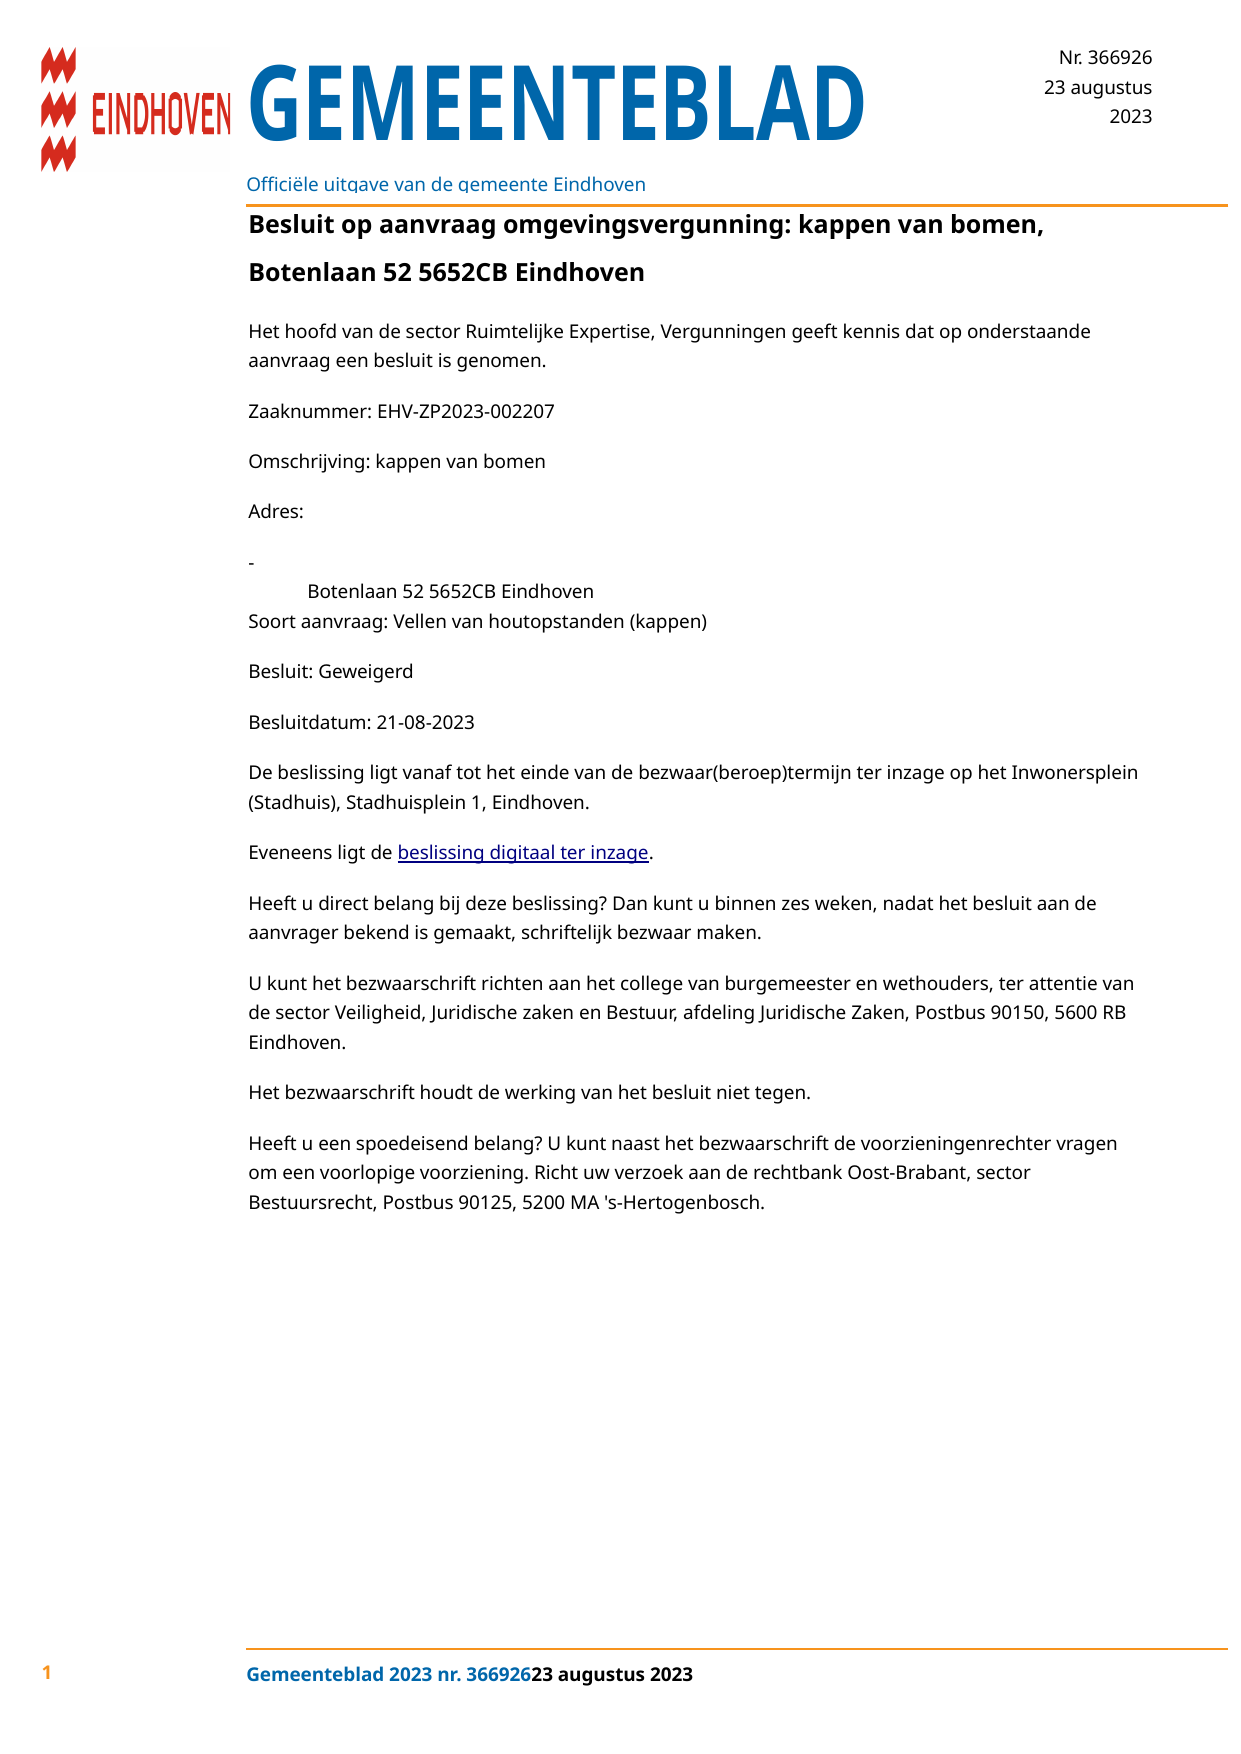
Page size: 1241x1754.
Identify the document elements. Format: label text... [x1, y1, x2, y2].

text Zaaknummer: EHV-ZP2023-002207 [248, 398, 1152, 424]
picture [41, 47, 231, 172]
text Het bezwaarschrift houdt de werking van het besluit niet tegen. [248, 1079, 1152, 1105]
text Eveneens ligt de beslissing digitaal ter inzage. [248, 839, 1152, 865]
text Soort aanvraag: Vellen van houtopstanden (kappen) [248, 608, 1152, 634]
text Besluit op aanvraag omgevingsvergunning: kappen van bomen, Botenlaan 52 5652CB Eindhoven [248, 207, 1152, 288]
list Botenlaan 52 5652CB Eindhoven [248, 579, 1152, 604]
text De beslissing ligt vanaf tot het einde van de bezwaar(beroep)termijn ter inzage op het Inwonersplein (Stadhuis), Stadhuisplein 1, Eindhoven. [248, 759, 1152, 815]
text Heeft u een spoedeisend belang? U kunt naast het bezwaarschrift de voorzieningenrechter vragen om een voorlopige voorziening. Richt uw verzoek aan de rechtbank Oost-Brabant, sector Bestuursrecht, Postbus 90125, 5200 MA 's-Hertogenbosch. [248, 1130, 1152, 1215]
text Heeft u direct belang bij deze beslissing? Dan kunt u binnen zes weken, nadat het besluit aan de aanvrager bekend is gemaakt, schriftelijk bezwaar maken. [248, 890, 1152, 945]
text Omschrijving: kappen van bomen [248, 448, 1152, 474]
text Besluit: Geweigerd [248, 659, 1152, 684]
text U kunt het bezwaarschrift richten aan het college van burgemeester en wethouders, ter attentie van de sector Veiligheid, Juridische zaken en Bestuur, afdeling Juridische Zaken, Postbus 90150, 5600 RB Eindhoven. [248, 970, 1152, 1055]
text Besluitdatum: 21-08-2023 [248, 709, 1152, 735]
text Het hoofd van de sector Ruimtelijke Expertise, Vergunningen geeft kennis dat op onderstaande aanvraag een besluit is genomen. [248, 318, 1152, 373]
text Adres: [248, 499, 1152, 524]
